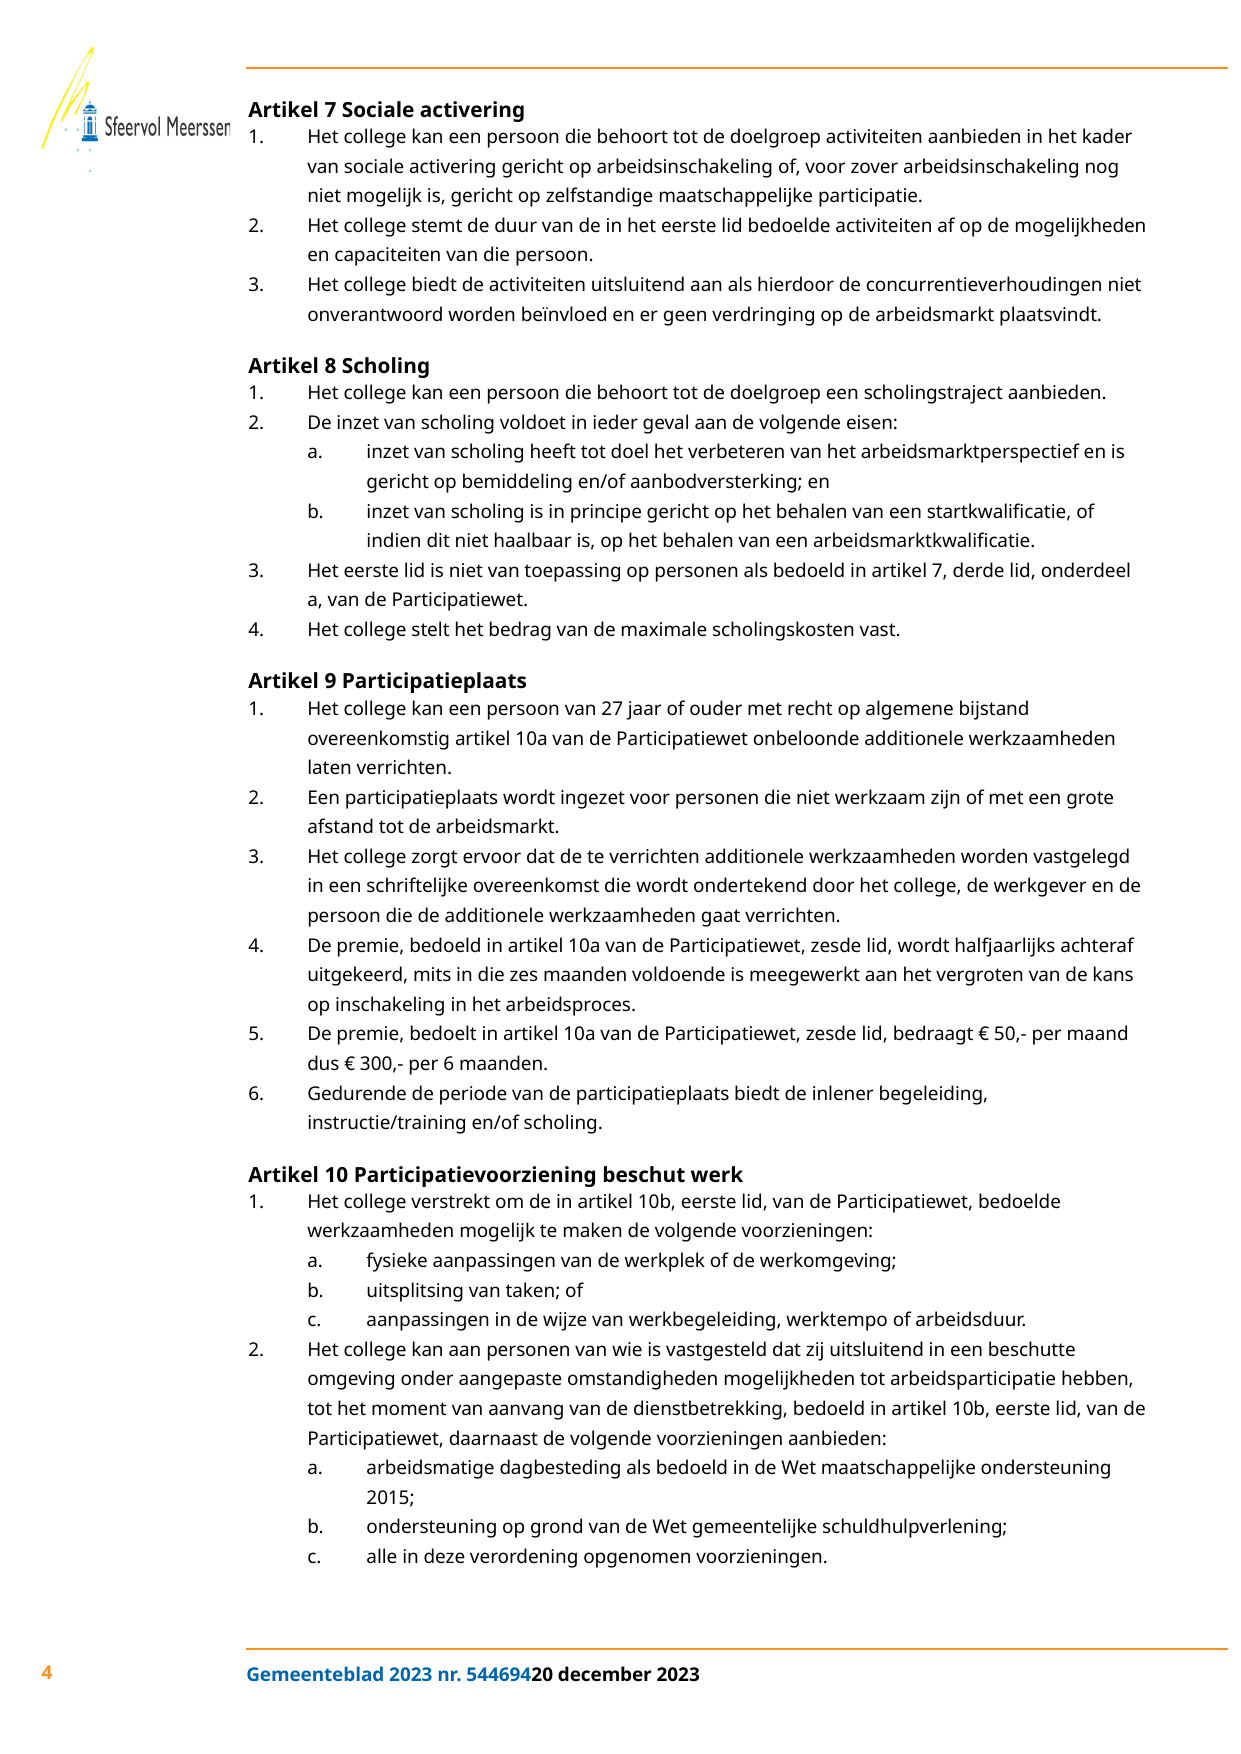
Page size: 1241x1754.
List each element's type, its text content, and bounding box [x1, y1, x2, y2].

text Artikel 8 Scholing [248, 351, 1152, 379]
list aanpassingen in de wijze van werkbegeleiding, werktempo of arbeidsduur. [307, 1306, 1152, 1332]
list alle in deze verordening opgenomen voorzieningen. [307, 1543, 1152, 1569]
list De premie, bedoelt in artikel 10a van de Participatiewet, zesde lid, bedraagt € 50,- per maand dus € 300,- per 6 maanden. [248, 1021, 1152, 1076]
list Het college verstrekt om de in artikel 10b, eerste lid, van de Participatiewet, bedoelde werkzaamheden mogelijk te maken de volgende voorzieningen: [248, 1188, 1152, 1243]
list Het college kan een persoon die behoort tot de doelgroep een scholingstraject aanbieden. [248, 379, 1152, 405]
list De inzet van scholing voldoet in ieder geval aan de volgende eisen: [248, 409, 1152, 435]
list Gedurende de periode van de participatieplaats biedt de inlener begeleiding, instructie/training en/of scholing. [248, 1080, 1152, 1135]
list Het college zorgt ervoor dat de te verrichten additionele werkzaamheden worden vastgelegd in een schriftelijke overeenkomst die wordt ondertekend door het college, de werkgever en de persoon die de additionele werkzaamheden gaat verrichten. [248, 843, 1152, 928]
list inzet van scholing is in principe gericht op het behalen van een startkwalificatie, of indien dit niet haalbaar is, op het behalen van een arbeidsmarktkwalificatie. [307, 498, 1152, 553]
list uitsplitsing van taken; of [307, 1277, 1152, 1303]
list fysieke aanpassingen van de werkplek of de werkomgeving; [307, 1247, 1152, 1273]
picture [41, 47, 231, 172]
list Het eerste lid is niet van toepassing op personen als bedoeld in artikel 7, derde lid, onderdeel a, van de Participatiewet. [248, 557, 1152, 612]
list De premie, bedoeld in artikel 10a van de Participatiewet, zesde lid, wordt halfjaarlijks achteraf uitgekeerd, mits in die zes maanden voldoende is meegewerkt aan het vergroten van de kans op inschakeling in het arbeidsproces. [248, 932, 1152, 1017]
list Een participatieplaats wordt ingezet voor personen die niet werkzaam zijn of met een grote afstand tot de arbeidsmarkt. [248, 784, 1152, 839]
list Het college stelt het bedrag van de maximale scholingskosten vast. [248, 616, 1152, 642]
list Het college kan aan personen van wie is vastgesteld dat zij uitsluitend in een beschutte omgeving onder aangepaste omstandigheden mogelijkheden tot arbeidsparticipatie hebben, tot het moment van aanvang van de dienstbetrekking, bedoeld in artikel 10b, eerste lid, van de Participatiewet, daarnaast de volgende voorzieningen aanbieden: [248, 1336, 1152, 1451]
list Het college kan een persoon van 27 jaar of ouder met recht op algemene bijstand overeenkomstig artikel 10a van de Participatiewet onbeloonde additionele werkzaamheden laten verrichten. [248, 695, 1152, 780]
list Het college kan een persoon die behoort tot de doelgroep activiteiten aanbieden in het kader van sociale activering gericht op arbeidsinschakeling of, voor zover arbeidsinschakeling nog niet mogelijk is, gericht op zelfstandige maatschappelijke participatie. [248, 123, 1152, 208]
list Het college biedt de activiteiten uitsluitend aan als hierdoor de concurrentieverhoudingen niet onverantwoord worden beïnvloed en er geen verdringing op de arbeidsmarkt plaatsvindt. [248, 271, 1152, 326]
list ondersteuning op grond van de Wet gemeentelijke schuldhulpverlening; [307, 1513, 1152, 1539]
text Artikel 9 Participatieplaats [248, 667, 1152, 695]
text Artikel 10 Participatievoorziening beschut werk [248, 1160, 1152, 1188]
list arbeidsmatige dagbesteding als bedoeld in de Wet maatschappelijke ondersteuning 2015; [307, 1454, 1152, 1510]
list inzet van scholing heeft tot doel het verbeteren van het arbeidsmarktperspectief en is gericht op bemiddeling en/of aanbodversterking; en [307, 439, 1152, 494]
text Artikel 7 Sociale activering [248, 95, 1152, 123]
list Het college stemt de duur van de in het eerste lid bedoelde activiteiten af op de mogelijkheden en capaciteiten van die persoon. [248, 212, 1152, 267]
